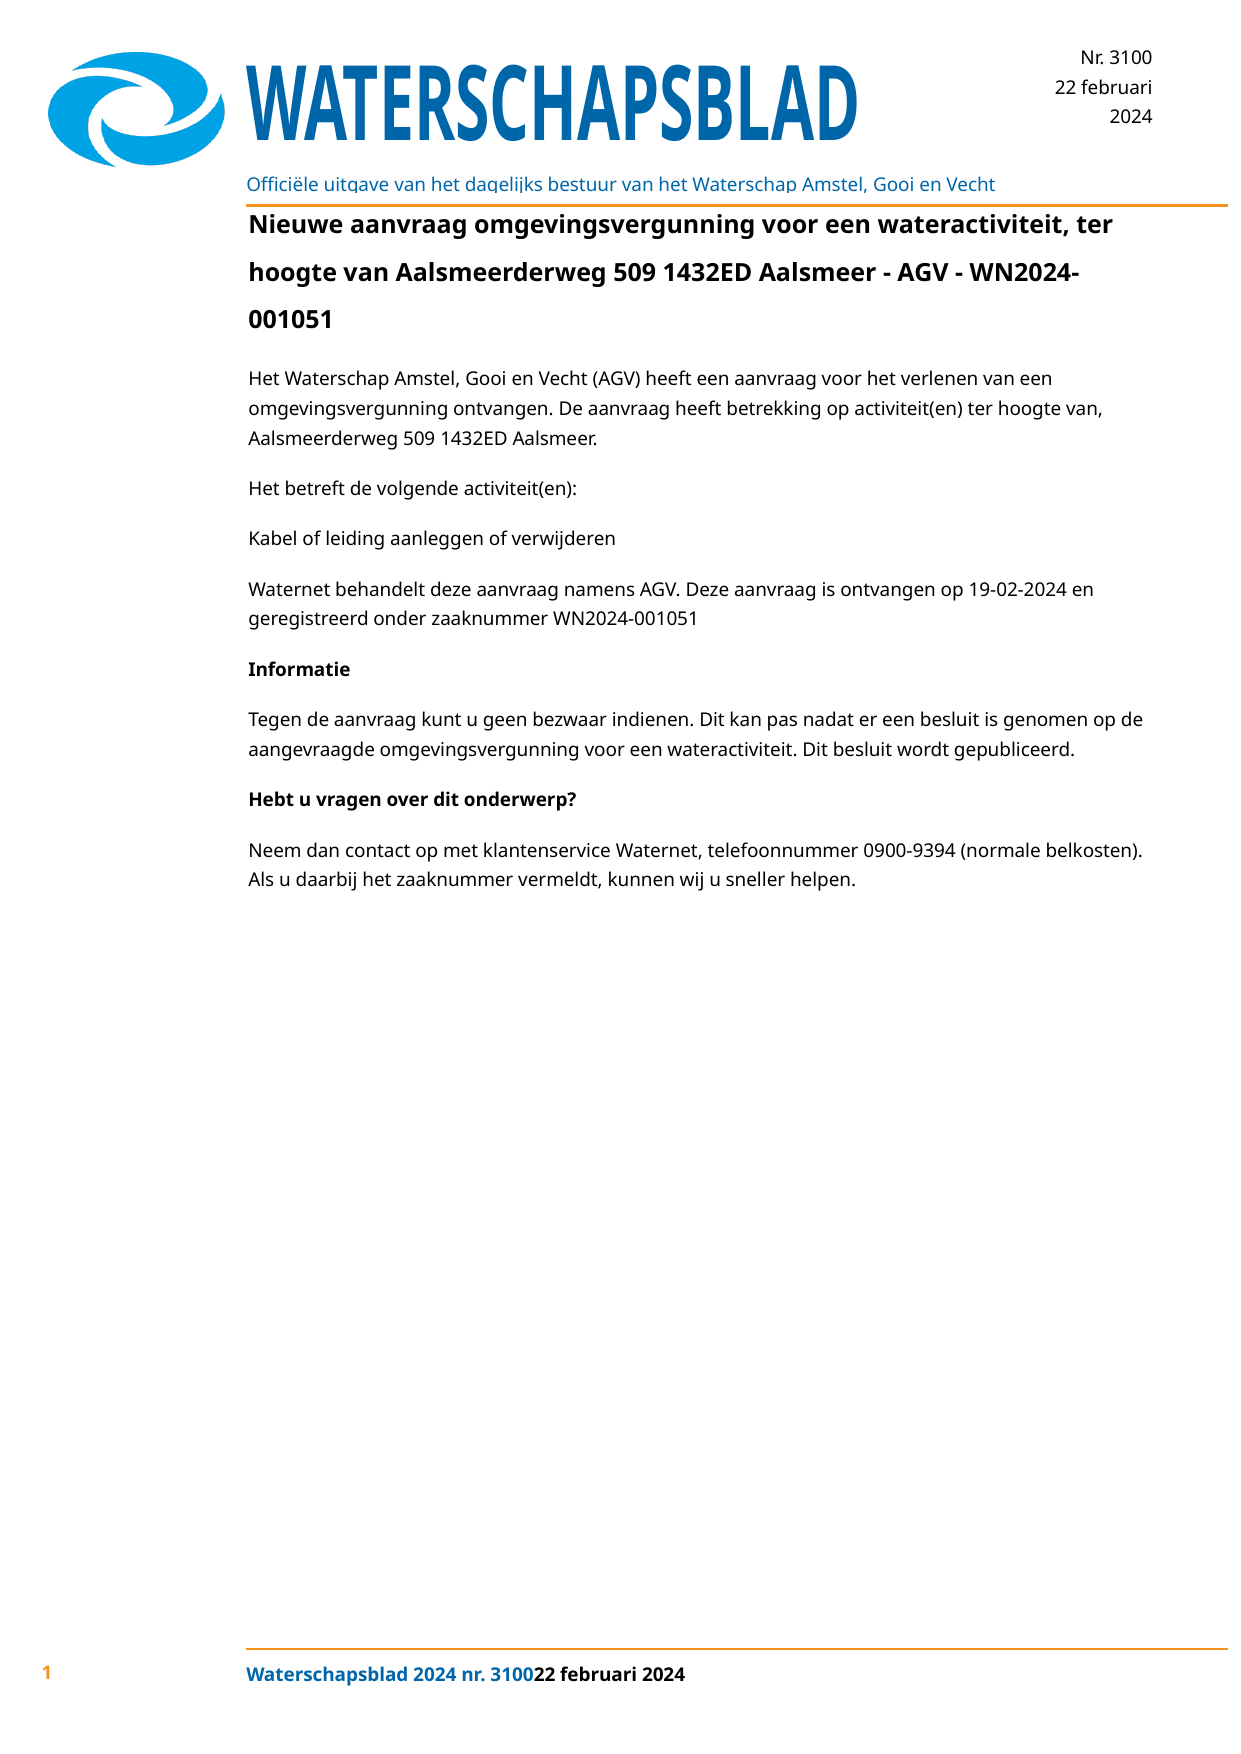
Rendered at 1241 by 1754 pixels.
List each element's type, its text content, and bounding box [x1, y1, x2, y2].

text Tegen de aanvraag kunt u geen bezwaar indienen. Dit kan pas nadat er een besluit is genomen op de aangevraagde omgevingsvergunning voor een wateractiviteit. Dit besluit wordt gepubliceerd. [248, 706, 1152, 762]
text Waternet behandelt deze aanvraag namens AGV. Deze aanvraag is ontvangen op 19-02-2024 en geregistreerd onder zaaknummer WN2024-001051 [248, 576, 1152, 631]
text Kabel of leiding aanleggen of verwijderen [248, 526, 1152, 551]
text Het betreft de volgende activiteit(en): [248, 475, 1152, 501]
text Neem dan contact op met klantenservice Waternet, telefoonnummer 0900-9394 (normale belkosten). Als u daarbij het zaaknummer vermeldt, kunnen wij u sneller helpen. [248, 837, 1152, 892]
text Informatie [248, 656, 1152, 682]
text Hebt u vragen over dit onderwerp? [248, 786, 1152, 812]
text Nieuwe aanvraag omgevingsvergunning voor een wateractiviteit, ter hoogte van Aalsmeerderweg 509 1432ED Aalsmeer - AGV - WN2024-001051 [248, 207, 1152, 336]
text Het Waterschap Amstel, Gooi en Vecht (AGV) heeft een aanvraag voor het verlenen van een omgevingsvergunning ontvangen. De aanvraag heeft betrekking op activiteit(en) ter hoogte van, Aalsmeerderweg 509 1432ED Aalsmeer. [248, 366, 1152, 450]
picture [41, 47, 231, 172]
